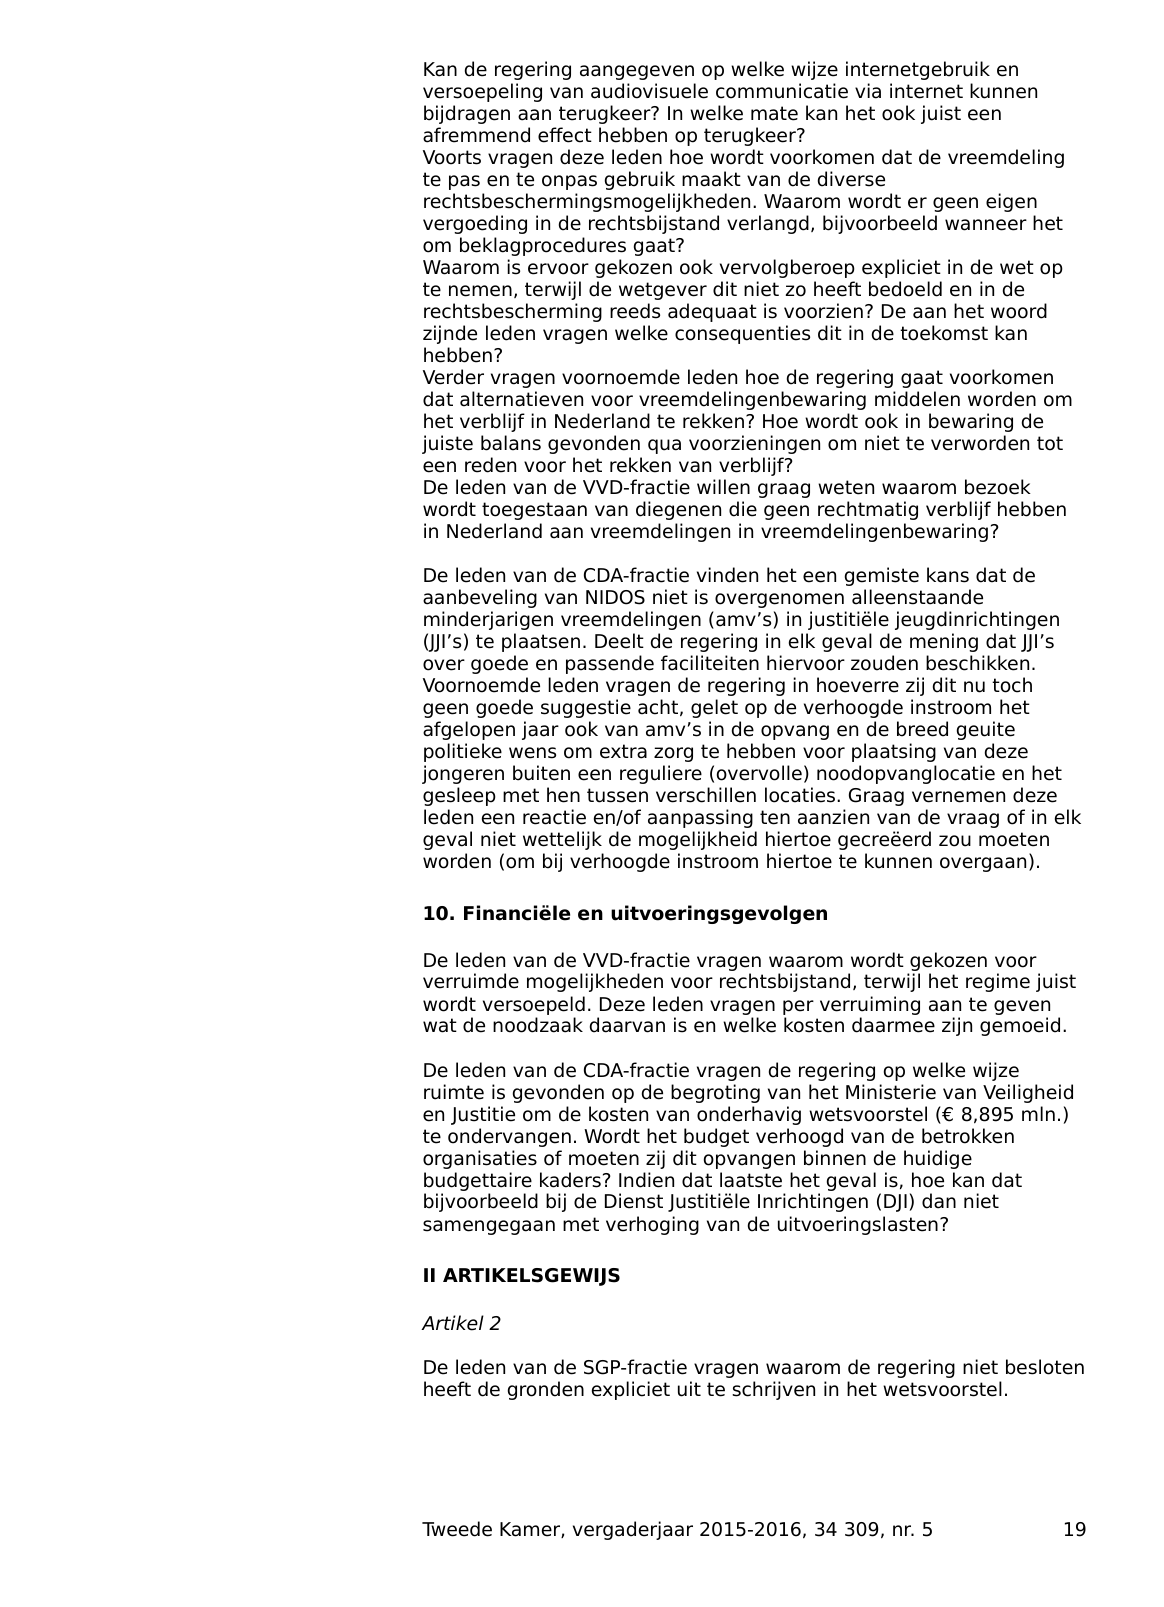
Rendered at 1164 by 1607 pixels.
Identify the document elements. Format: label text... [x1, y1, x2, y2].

text Verder vragen voornoemde leden hoe de regering gaat voorkomen dat alternatieven voor vreemdelingenbewaring middelen worden om het verblijf in Nederland te rekken? Hoe wordt ook in bewaring de juiste balans gevonden qua voorzieningen om niet te verworden tot een reden voor het rekken van verblijf? [422, 367, 1087, 477]
subtitle II ARTIKELSGEWIJS [422, 1265, 1087, 1287]
text De leden van de VVD-fractie willen graag weten waarom bezoek wordt toegestaan van diegenen die geen rechtmatig verblijf hebben in Nederland aan vreemdelingen in vreemdelingenbewaring? [422, 477, 1087, 543]
text Kan de regering aangegeven op welke wijze internetgebruik en versoepeling van audiovisuele communicatie via internet kunnen bijdragen aan terugkeer? In welke mate kan het ook juist een afremmend effect hebben op terugkeer? [422, 59, 1087, 147]
subtitle Artikel 2 [422, 1312, 1087, 1334]
text De leden van de CDA-fractie vinden het een gemiste kans dat de aanbeveling van NIDOS niet is overgenomen alleenstaande minderjarigen vreemdelingen (amv’s) in justitiële jeugdinrichtingen (JJI’s) te plaatsen. Deelt de regering in elk geval de mening dat JJI’s over goede en passende faciliteiten hiervoor zouden beschikken. Voornoemde leden vragen de regering in hoeverre zij dit nu toch geen goede suggestie acht, gelet op de verhoogde instroom het afgelopen jaar ook van amv’s in de opvang en de breed geuite politieke wens om extra zorg te hebben voor plaatsing van deze jongeren buiten een reguliere (overvolle) noodopvanglocatie en het gesleep met hen tussen verschillen locaties. Graag vernemen deze leden een reactie en/of aanpassing ten aanzien van de vraag of in elk geval niet wettelijk de mogelijkheid hiertoe gecreëerd zou moeten worden (om bij verhoogde instroom hiertoe te kunnen overgaan). [422, 565, 1087, 872]
text Waarom is ervoor gekozen ook vervolgberoep expliciet in de wet op te nemen, terwijl de wetgever dit niet zo heeft bedoeld en in de rechtsbescherming reeds adequaat is voorzien? De aan het woord zijnde leden vragen welke consequenties dit in de toekomst kan hebben? [422, 257, 1087, 367]
text De leden van de SGP-fractie vragen waarom de regering niet besloten heeft de gronden expliciet uit te schrijven in het wetsvoorstel. [422, 1357, 1087, 1401]
text Voorts vragen deze leden hoe wordt voorkomen dat de vreemdeling te pas en te onpas gebruik maakt van de diverse rechtsbeschermingsmogelijkheden. Waarom wordt er geen eigen vergoeding in de rechtsbijstand verlangd, bijvoorbeeld wanneer het om beklagprocedures gaat? [422, 147, 1087, 257]
text De leden van de VVD-fractie vragen waarom wordt gekozen voor verruimde mogelijkheden voor rechtsbijstand, terwijl het regime juist wordt versoepeld. Deze leden vragen per verruiming aan te geven wat de noodzaak daarvan is en welke kosten daarmee zijn gemoeid. [422, 949, 1087, 1037]
text De leden van de CDA-fractie vragen de regering op welke wijze ruimte is gevonden op de begroting van het Ministerie van Veiligheid en Justitie om de kosten van onderhavig wetsvoorstel (€ 8,895 mln.) te ondervangen. Wordt het budget verhoogd van de betrokken organisaties of moeten zij dit opvangen binnen de huidige budgettaire kaders? Indien dat laatste het geval is, hoe kan dat bijvoorbeeld bij de Dienst Justitiële Inrichtingen (DJI) dan niet samengegaan met verhoging van de uitvoeringslasten? [422, 1059, 1087, 1235]
subtitle 10. Financiële en uitvoeringsgevolgen [422, 902, 1087, 924]
